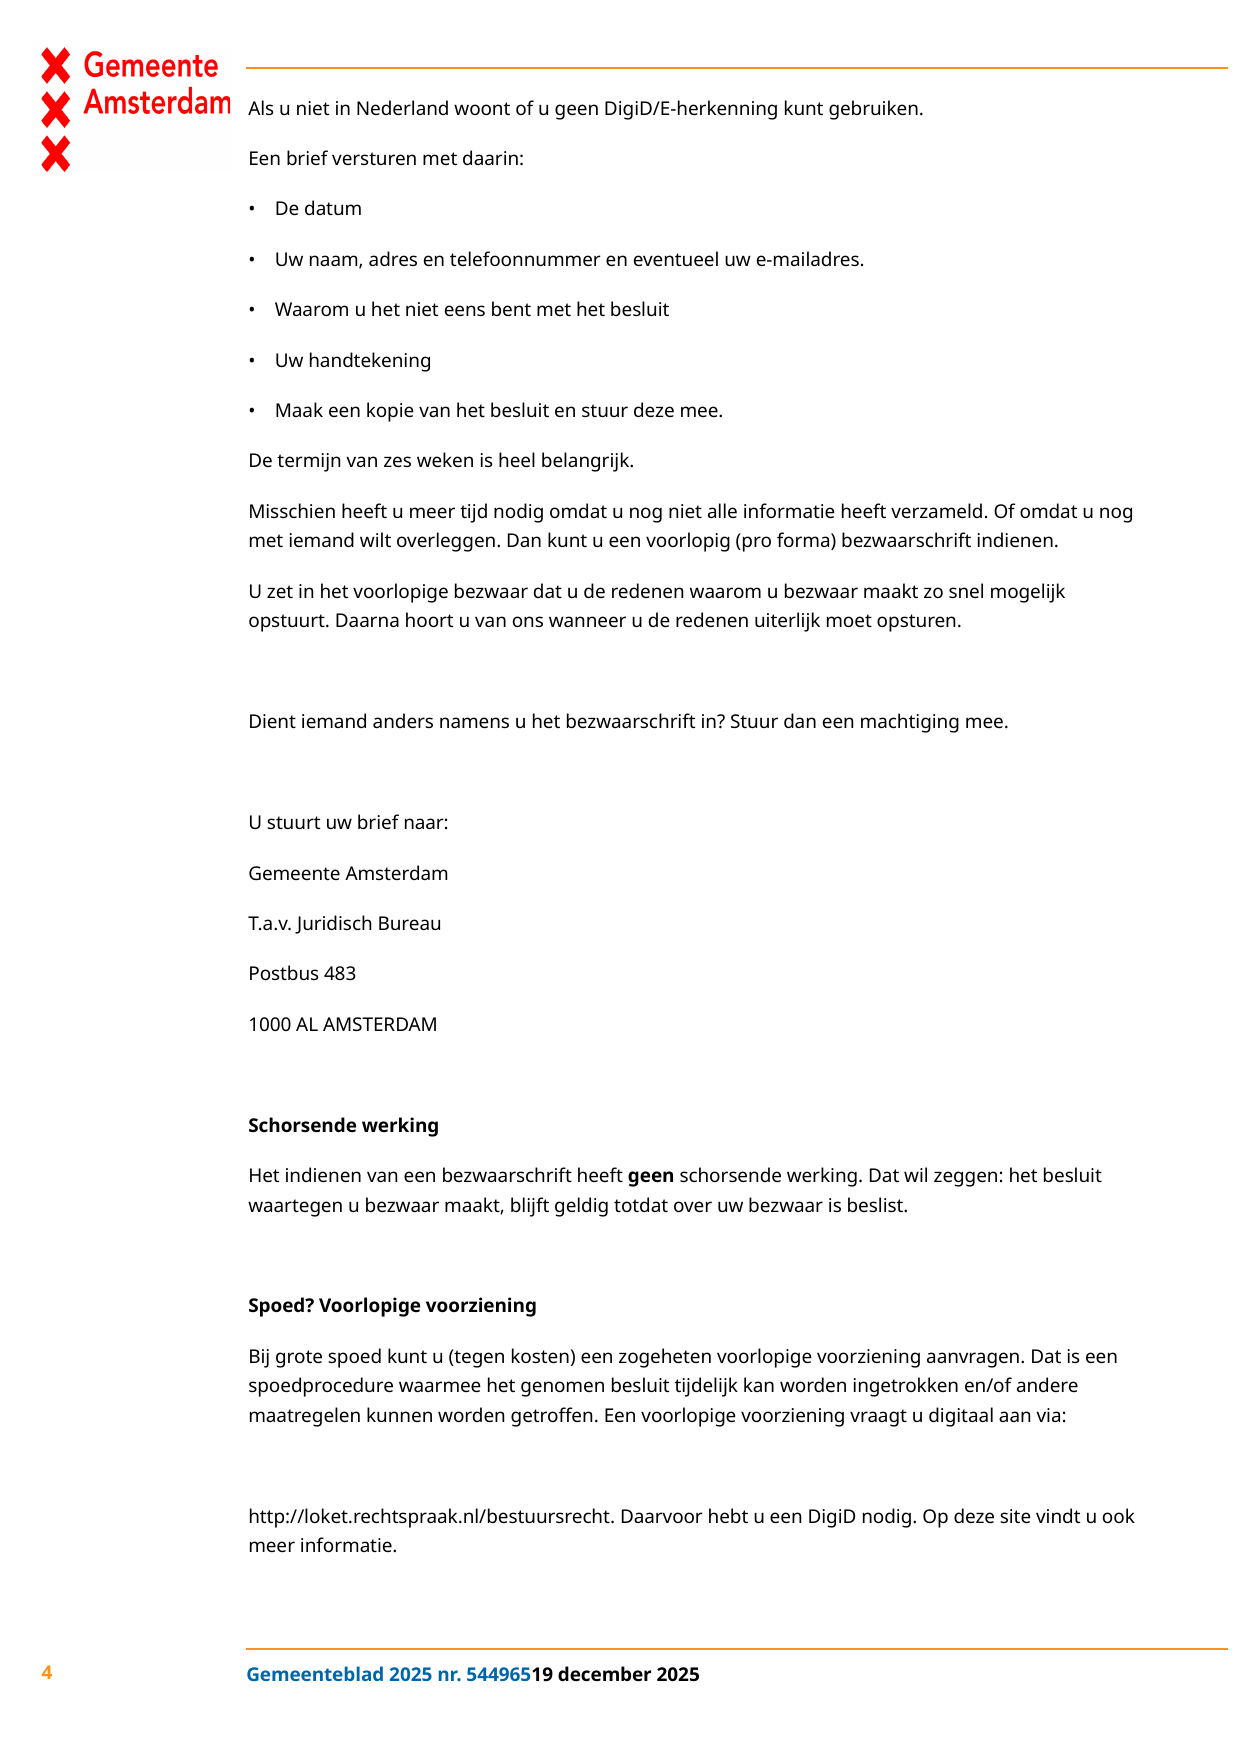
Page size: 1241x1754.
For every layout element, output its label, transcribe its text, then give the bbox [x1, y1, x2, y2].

text • Waarom u het niet eens bent met het besluit [248, 296, 1152, 322]
text De termijn van zes weken is heel belangrijk. [248, 448, 1152, 473]
text Bij grote spoed kunt u (tegen kosten) een zogeheten voorlopige voorziening aanvragen. Dat is een spoedprocedure waarmee het genomen besluit tijdelijk kan worden ingetrokken en/of andere maatregelen kunnen worden getroffen. Een voorlopige voorziening vraagt u digitaal aan via: [248, 1343, 1152, 1428]
text • Uw naam, adres en telefoonnummer en eventueel uw e-mailadres. [248, 246, 1152, 272]
text • De datum [248, 196, 1152, 221]
text • Uw handtekening [248, 347, 1152, 373]
text Gemeente Amsterdam [248, 860, 1152, 886]
text Schorsende werking [248, 1112, 1152, 1138]
text Het indienen van een bezwaarschrift heeft geen schorsende werking. Dat wil zeggen: het besluit waartegen u bezwaar maakt, blijft geldig totdat over uw bezwaar is beslist. [248, 1162, 1152, 1218]
text Misschien heeft u meer tijd nodig omdat u nog niet alle informatie heeft verzameld. Of omdat u nog met iemand wilt overleggen. Dan kunt u een voorlopig (pro forma) bezwaarschrift indienen. [248, 498, 1152, 553]
text • Maak een kopie van het besluit en stuur deze mee. [248, 397, 1152, 423]
text Spoed? Voorlopige voorziening [248, 1293, 1152, 1318]
text T.a.v. Juridisch Bureau [248, 910, 1152, 936]
text Postbus 483 [248, 961, 1152, 986]
text Een brief versturen met daarin: [248, 145, 1152, 171]
text http://loket.rechtspraak.nl/bestuursrecht. Daarvoor hebt u een DigiD nodig. Op deze site vindt u ook meer informatie. [248, 1503, 1152, 1558]
picture [41, 47, 231, 172]
text U zet in het voorlopige bezwaar dat u de redenen waarom u bezwaar maakt zo snel mogelijk opstuurt. Daarna hoort u van ons wanneer u de redenen uiterlijk moet opsturen. [248, 578, 1152, 633]
text Als u niet in Nederland woont of u geen DigiD/E-herkenning kunt gebruiken. [248, 95, 1152, 121]
text U stuurt uw brief naar: [248, 809, 1152, 835]
text Dient iemand anders namens u het bezwaarschrift in? Stuur dan een machtiging mee. [248, 708, 1152, 734]
text 1000 AL AMSTERDAM [248, 1011, 1152, 1037]
